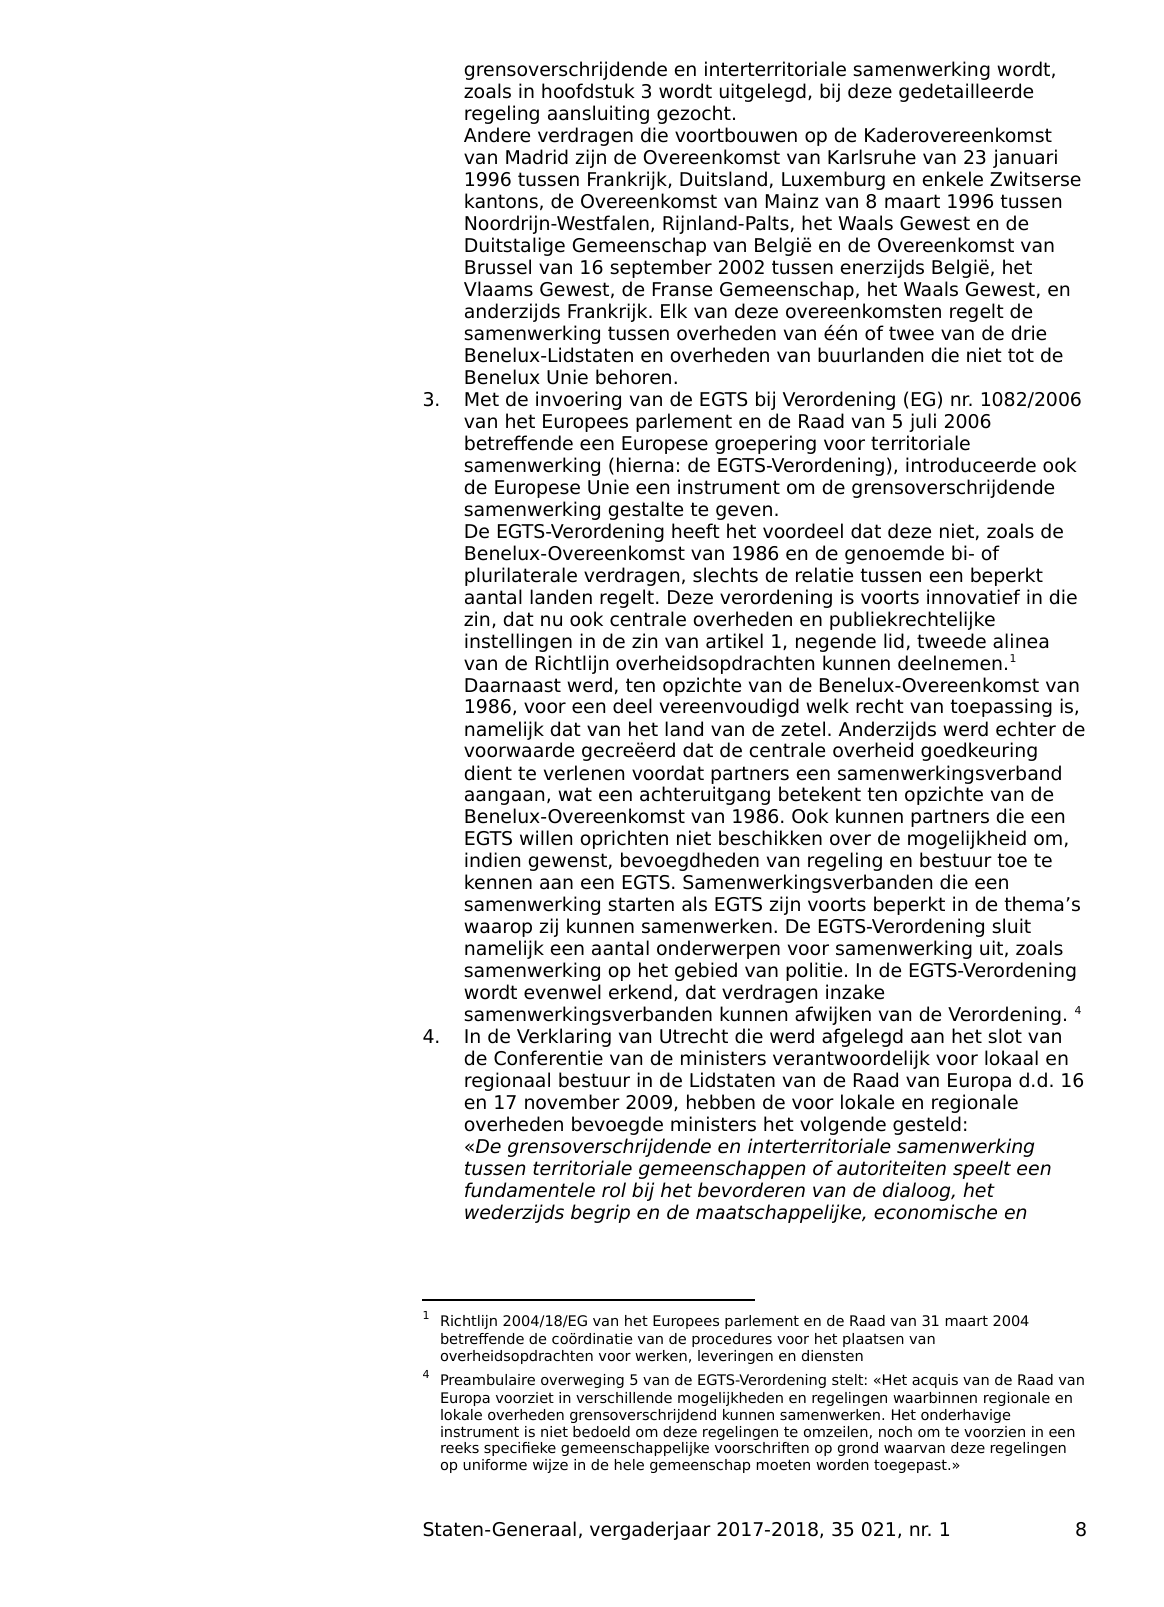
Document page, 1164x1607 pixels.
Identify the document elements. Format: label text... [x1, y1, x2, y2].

text Andere verdragen die voortbouwen op de Kaderovereenkomst van Madrid zijn de Overeenkomst van Karlsruhe van 23 januari 1996 tussen Frankrijk, Duitsland, Luxemburg en enkele Zwitserse kantons, de Overeenkomst van Mainz van 8 maart 1996 tussen Noordrijn-Westfalen, Rijnland-Palts, het Waals Gewest en de Duitstalige Gemeenschap van België en de Overeenkomst van Brussel van 16 september 2002 tussen enerzijds België, het Vlaams Gewest, de Franse Gemeenschap, het Waals Gewest, en anderzijds Frankrijk. Elk van deze overeenkomsten regelt de samenwerking tussen overheden van één of twee van de drie Benelux-Lidstaten en overheden van buurlanden die niet tot de Benelux Unie behoren. [464, 125, 1087, 389]
text grensoverschrijdende en interterritoriale samenwerking wordt, zoals in hoofdstuk 3 wordt uitgelegd, bij deze gedetailleerde regeling aansluiting gezocht. [464, 59, 1087, 125]
text Preambulaire overweging 5 van de EGTS-Verordening stelt: «Het acquis van de Raad van Europa voorziet in verschillende mogelijkheden en regelingen waarbinnen regionale en lokale overheden grensoverschrijdend kunnen samenwerken. Het onderhavige instrument is niet bedoeld om deze regelingen te omzeilen, noch om te voorzien in een reeks specifieke gemeenschappelijke voorschriften op grond waarvan deze regelingen op uniforme wijze in de hele gemeenschap moeten worden toegepast.» [422, 1368, 1087, 1474]
text 3. Met de invoering van de EGTS bij Verordening (EG) nr. 1082/2006 van het Europees parlement en de Raad van 5 juli 2006 betreffende een Europese groepering voor territoriale samenwerking (hierna: de EGTS-Verordening), introduceerde ook de Europese Unie een instrument om de grensoverschrijdende samenwerking gestalte te geven. [422, 389, 1087, 521]
text 4. In de Verklaring van Utrecht die werd afgelegd aan het slot van de Conferentie van de ministers verantwoordelijk voor lokaal en regionaal bestuur in de Lidstaten van de Raad van Europa d.d. 16 en 17 november 2009, hebben de voor lokale en regionale overheden bevoegde ministers het volgende gesteld: [422, 1026, 1087, 1136]
text «De grensoverschrijdende en interterritoriale samenwerking tussen territoriale gemeenschappen of autoriteiten speelt een fundamentele rol bij het bevorderen van de dialoog, het wederzijds begrip en de maatschappelijke, economische en [464, 1136, 1087, 1224]
text De EGTS-Verordening heeft het voordeel dat deze niet, zoals de Benelux-Overeenkomst van 1986 en de genoemde bi- of plurilaterale verdragen, slechts de relatie tussen een beperkt aantal landen regelt. Deze verordening is voorts innovatief in die zin, dat nu ook centrale overheden en publiekrechtelijke instellingen in de zin van artikel 1, negende lid, tweede alinea van de Richtlijn overheidsopdrachten kunnen deelnemen. Daarnaast werd, ten opzichte van de Benelux-Overeenkomst van 1986, voor een deel vereenvoudigd welk recht van toepassing is, namelijk dat van het land van de zetel. Anderzijds werd echter de voorwaarde gecreëerd dat de centrale overheid goedkeuring dient te verlenen voordat partners een samenwerkingsverband aangaan, wat een achteruitgang betekent ten opzichte van de Benelux-Overeenkomst van 1986. Ook kunnen partners die een EGTS willen oprichten niet beschikken over de mogelijkheid om, indien gewenst, bevoegdheden van regeling en bestuur toe te kennen aan een EGTS. Samenwerkingsverbanden die een samenwerking starten als EGTS zijn voorts beperkt in de thema’s waarop zij kunnen samenwerken. De EGTS-Verordening sluit namelijk een aantal onderwerpen voor samenwerking uit, zoals samenwerking op het gebied van politie. In de EGTS-Verordening wordt evenwel erkend, dat verdragen inzake samenwerkingsverbanden kunnen afwijken van de Verordening. [464, 521, 1087, 1026]
text Richtlijn 2004/18/EG van het Europees parlement en de Raad van 31 maart 2004 betreffende de coördinatie van de procedures voor het plaatsen van overheidsopdrachten voor werken, leveringen en diensten [422, 1309, 1087, 1365]
